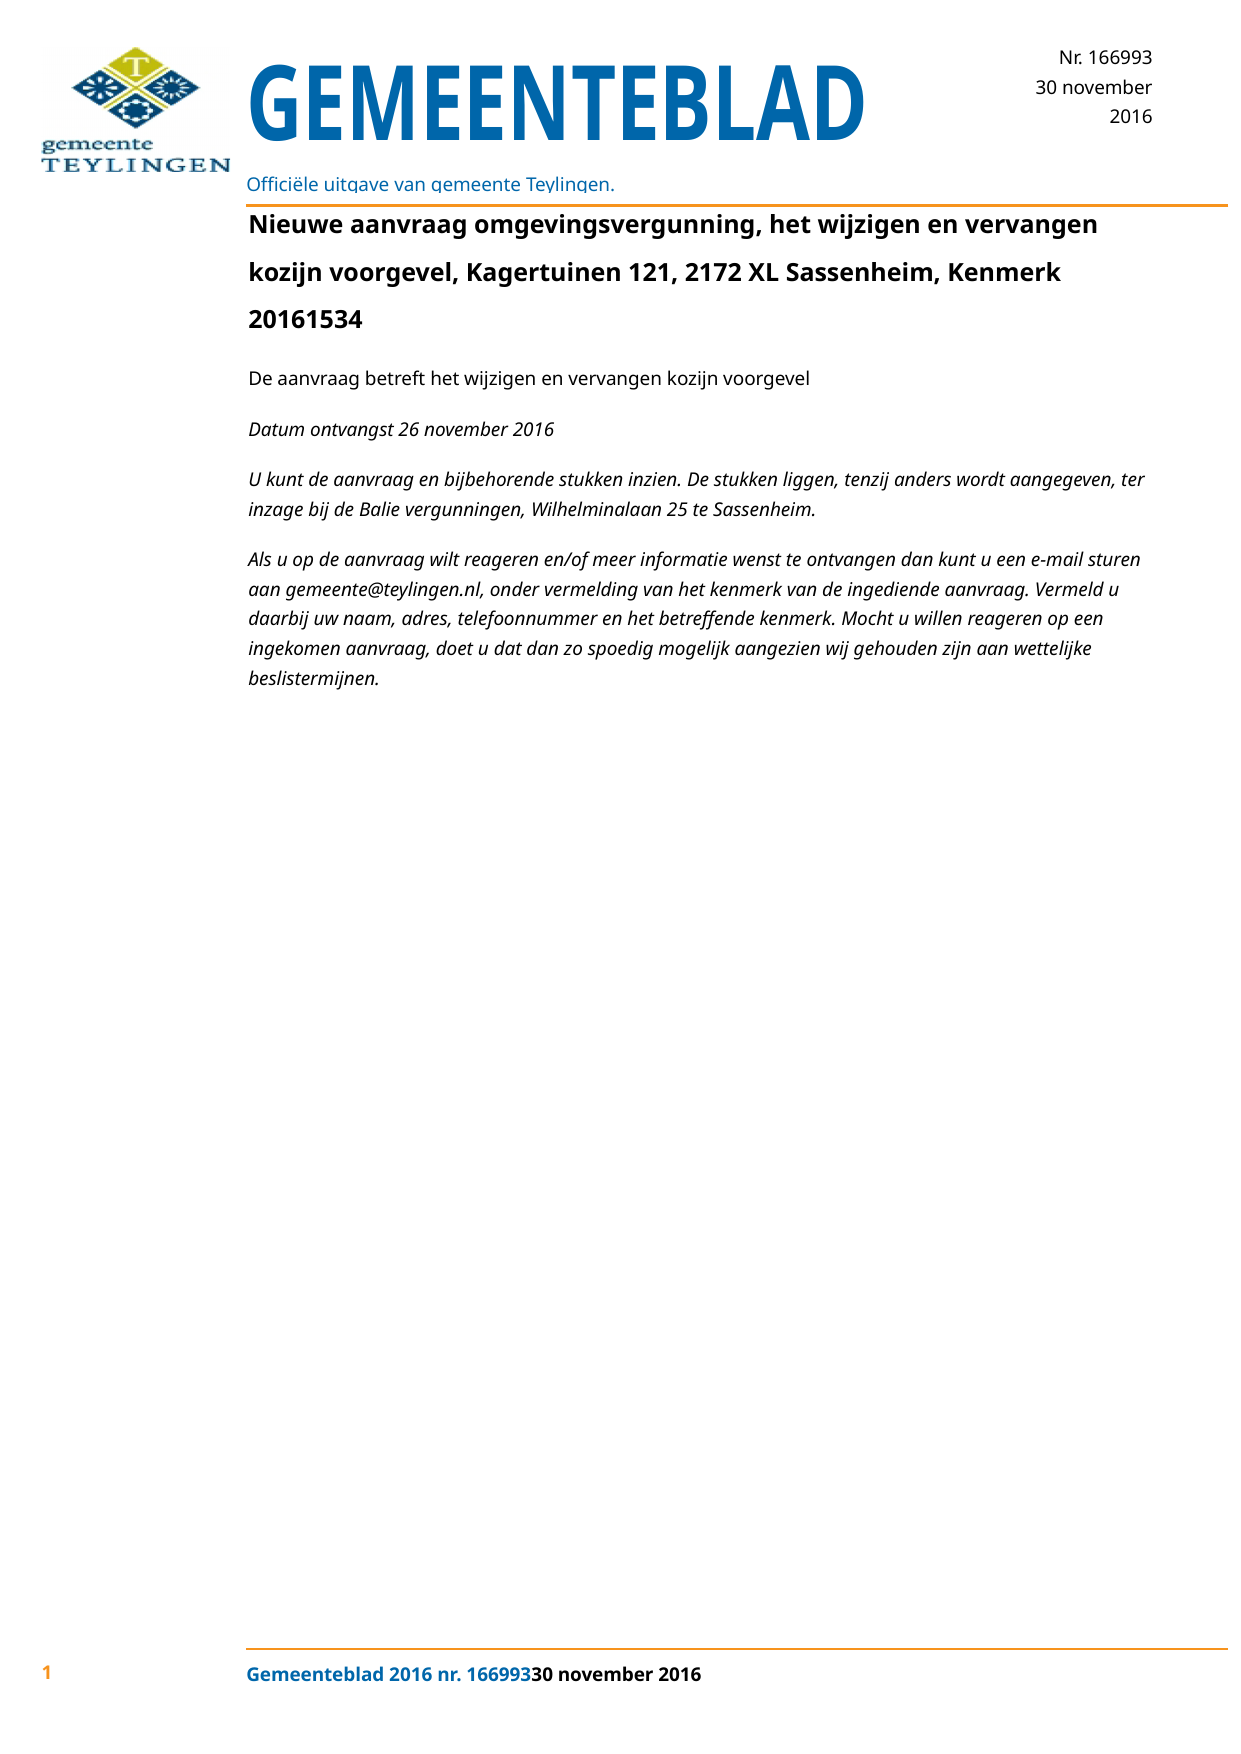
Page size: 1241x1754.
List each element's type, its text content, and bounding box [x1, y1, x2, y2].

text Nieuwe aanvraag omgevingsvergunning, het wijzigen en vervangen kozijn voorgevel, Kagertuinen 121, 2172 XL Sassenheim, Kenmerk 20161534 [248, 207, 1152, 336]
picture [41, 47, 231, 172]
text U kunt de aanvraag en bijbehorende stukken inzien. De stukken liggen, tenzij anders wordt aangegeven, ter inzage bij de Balie vergunningen, Wilhelminalaan 25 te Sassenheim. [248, 466, 1152, 522]
text Datum ontvangst 26 november 2016 [248, 416, 1152, 442]
text Als u op de aanvraag wilt reageren en/of meer informatie wenst te ontvangen dan kunt u een e-mail sturen aan gemeente@teylingen.nl, onder vermelding van het kenmerk van de ingediende aanvraag. Vermeld u daarbij uw naam, adres, telefoonnummer en het betreffende kenmerk. Mocht u willen reageren op een ingekomen aanvraag, doet u dat dan zo spoedig mogelijk aangezien wij gehouden zijn aan wettelijke beslistermijnen. [248, 546, 1152, 690]
text De aanvraag betreft het wijzigen en vervangen kozijn voorgevel [248, 366, 1152, 391]
